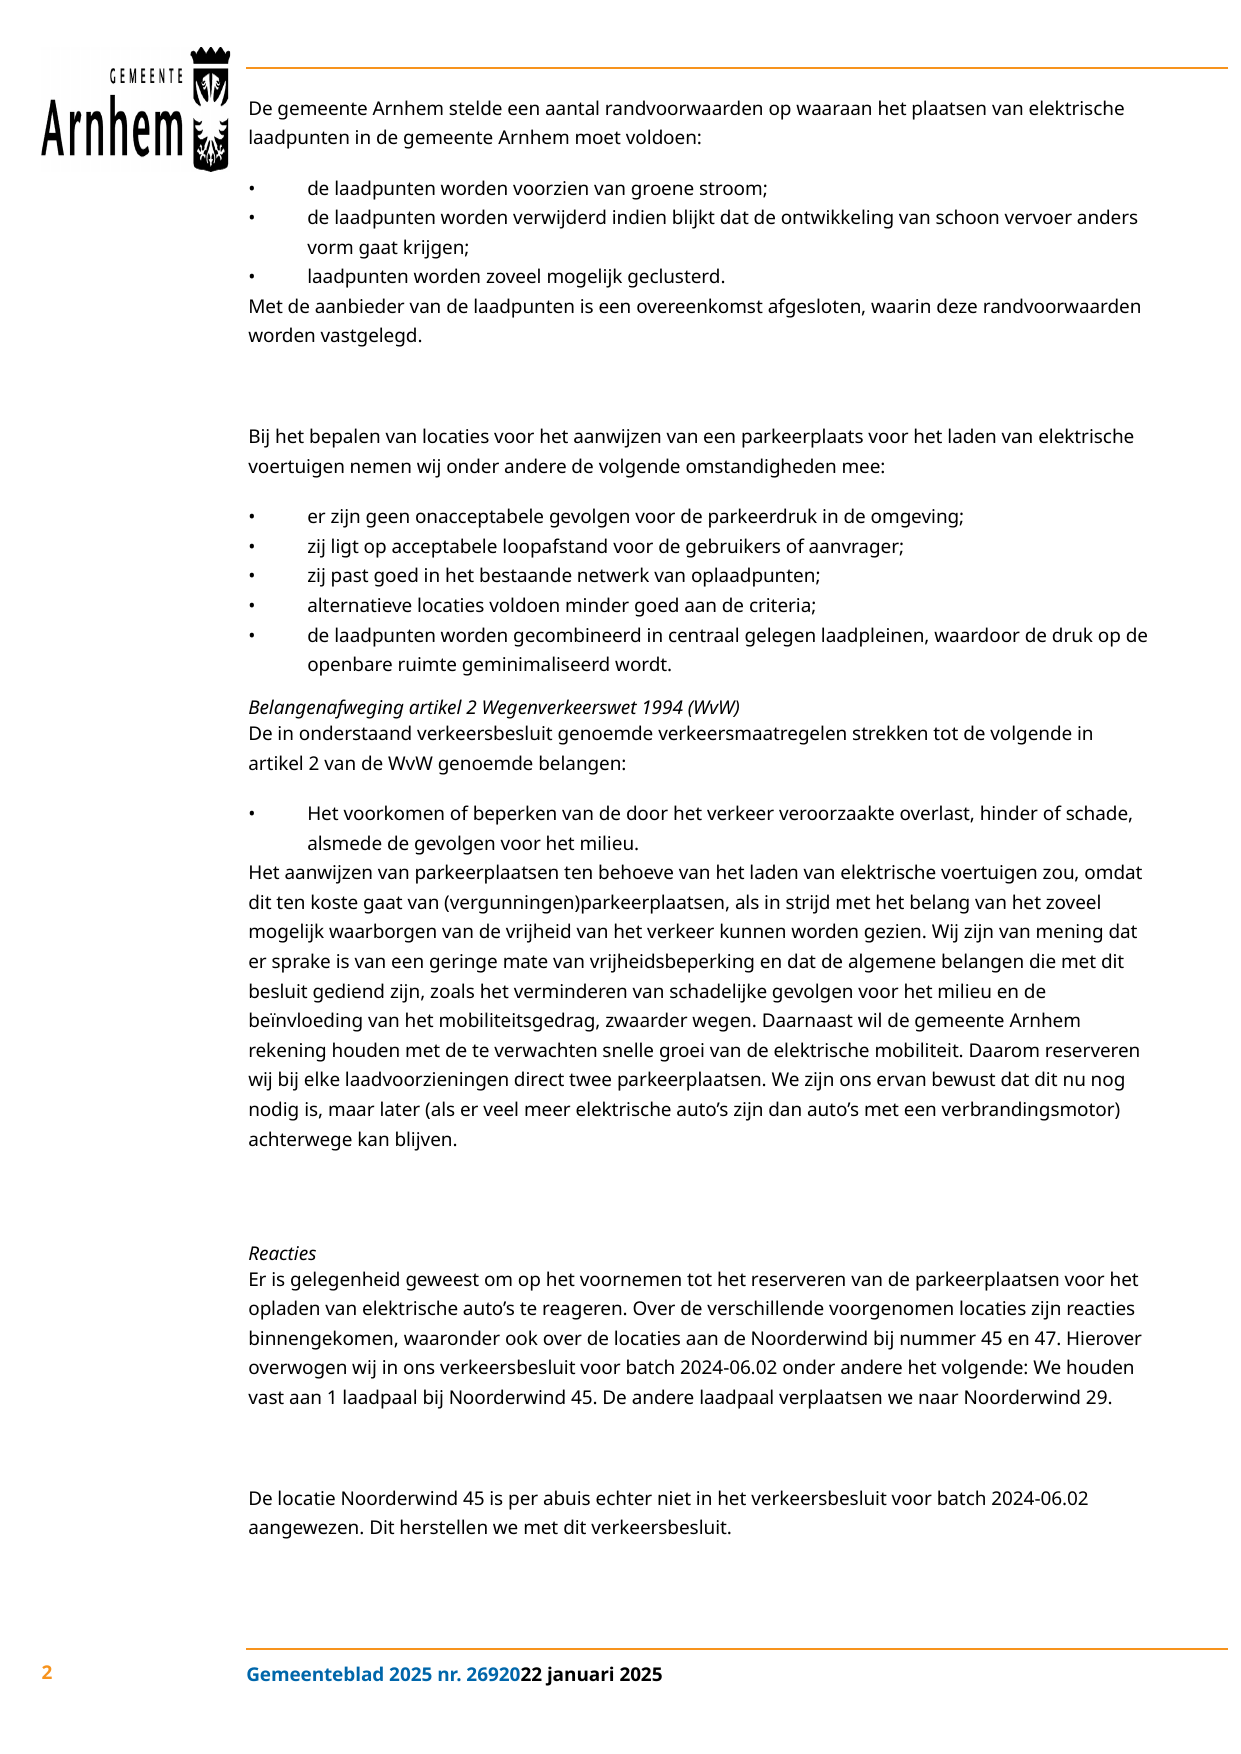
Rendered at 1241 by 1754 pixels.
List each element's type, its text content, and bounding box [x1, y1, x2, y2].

text Het aanwijzen van parkeerplaatsen ten behoeve van het laden van elektrische voertuigen zou, omdat dit ten koste gaat van (vergunningen)parkeerplaatsen, als in strijd met het belang van het zoveel mogelijk waarborgen van de vrijheid van het verkeer kunnen worden gezien. Wij zijn van mening dat er sprake is van een geringe mate van vrijheidsbeperking en dat de algemene belangen die met dit besluit gediend zijn, zoals het verminderen van schadelijke gevolgen voor het milieu en de beïnvloeding van het mobiliteitsgedrag, zwaarder wegen. Daarnaast wil de gemeente Arnhem rekening houden met de te verwachten snelle groei van de elektrische mobiliteit. Daarom reserveren wij bij elke laadvoorzieningen direct twee parkeerplaatsen. We zijn ons ervan bewust dat dit nu nog nodig is, maar later (als er veel meer elektrische auto’s zijn dan auto’s met een verbrandingsmotor) achterwege kan blijven. [248, 859, 1152, 1151]
text De gemeente Arnhem stelde een aantal randvoorwaarden op waaraan het plaatsen van elektrische laadpunten in de gemeente Arnhem moet voldoen: [248, 95, 1152, 150]
list Het voorkomen of beperken van de door het verkeer veroorzaakte overlast, hinder of schade, alsmede de gevolgen voor het milieu. [248, 800, 1152, 856]
list de laadpunten worden gecombineerd in centraal gelegen laadpleinen, waardoor de druk op de openbare ruimte geminimaliseerd wordt. [248, 622, 1152, 677]
list zij past goed in het bestaande netwerk van oplaadpunten; [248, 563, 1152, 588]
text De in onderstaand verkeersbesluit genoemde verkeersmaatregelen strekken tot de volgende in artikel 2 van de WvW genoemde belangen: [248, 720, 1152, 776]
list de laadpunten worden verwijderd indien blijkt dat de ontwikkeling van schoon vervoer anders vorm gaat krijgen; [248, 204, 1152, 260]
text Reacties [248, 1240, 1152, 1266]
list zij ligt op acceptabele loopafstand voor de gebruikers of aanvrager; [248, 533, 1152, 559]
text Er is gelegenheid geweest om op het voornemen tot het reserveren van de parkeerplaatsen voor het opladen van elektrische auto’s te reageren. Over de verschillende voorgenomen locaties zijn reacties binnengekomen, waaronder ook over de locaties aan de Noorderwind bij nummer 45 en 47. Hierover overwogen wij in ons verkeersbesluit voor batch 2024-06.02 onder andere het volgende: We houden vast aan 1 laadpaal bij Noorderwind 45. De andere laadpaal verplaatsen we naar Noorderwind 29. [248, 1266, 1152, 1410]
text Bij het bepalen van locaties voor het aanwijzen van een parkeerplaats voor het laden van elektrische voertuigen nemen wij onder andere de volgende omstandigheden mee: [248, 423, 1152, 479]
list er zijn geen onacceptabele gevolgen voor de parkeerdruk in de omgeving; [248, 503, 1152, 529]
text De locatie Noorderwind 45 is per abuis echter niet in het verkeersbesluit voor batch 2024-06.02 aangewezen. Dit herstellen we met dit verkeersbesluit. [248, 1485, 1152, 1540]
text Belangenafweging artikel 2 Wegenverkeerswet 1994 (WvW) [248, 694, 1152, 720]
list de laadpunten worden voorzien van groene stroom; [248, 175, 1152, 201]
text Met de aanbieder van de laadpunten is een overeenkomst afgesloten, waarin deze randvoorwaarden worden vastgelegd. [248, 293, 1152, 348]
list alternatieve locaties voldoen minder goed aan de criteria; [248, 592, 1152, 618]
picture [41, 47, 231, 172]
list laadpunten worden zoveel mogelijk geclusterd. [248, 263, 1152, 289]
